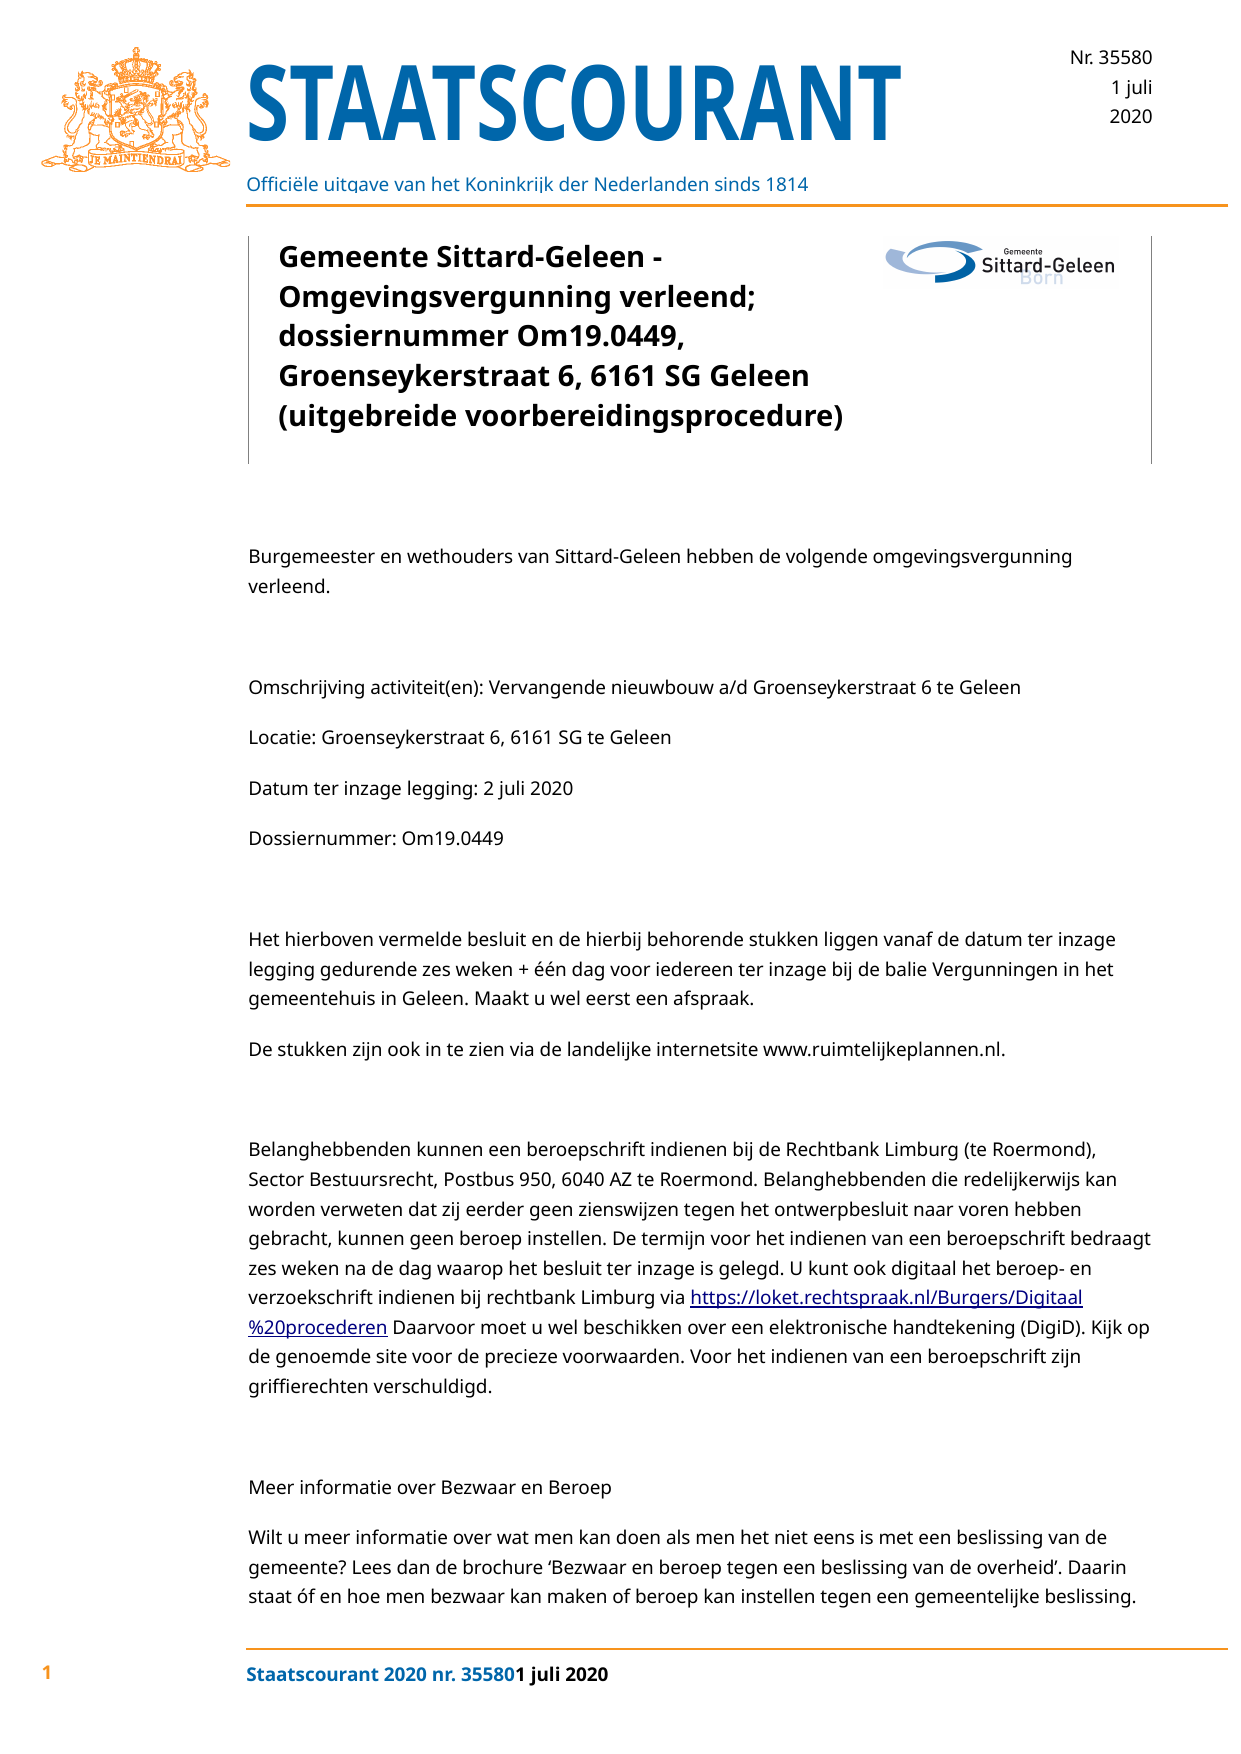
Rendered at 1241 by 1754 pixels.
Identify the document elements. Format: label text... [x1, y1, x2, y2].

picture [882, 236, 1119, 289]
text Datum ter inzage legging: 2 juli 2020 [248, 775, 1152, 801]
text Locatie: Groenseykerstraat 6, 6161 SG te Geleen [248, 724, 1152, 750]
text Omschrijving activiteit(en): Vervangende nieuwbouw a/d Groenseykerstraat 6 te Geleen [248, 674, 1152, 700]
text De stukken zijn ook in te zien via de landelijke internetsite www.ruimtelijkeplannen.nl. [248, 1036, 1152, 1062]
table_header [850, 236, 1151, 464]
text Meer informatie over Bezwaar en Beroep [248, 1474, 1152, 1500]
picture [41, 47, 231, 172]
text Belanghebbenden kunnen een beroepschrift indienen bij de Rechtbank Limburg (te Roermond), Sector Bestuursrecht, Postbus 950, 6040 AZ te Roermond. Belanghebbenden die redelijkerwijs kan worden verweten dat zij eerder geen zienswijzen tegen het ontwerpbesluit naar voren hebben gebracht, kunnen geen beroep instellen. De termijn voor het indienen van een beroepschrift bedraagt zes weken na de dag waarop het besluit ter inzage is gelegd. U kunt ook digitaal het beroep- en verzoekschrift indienen bij rechtbank Limburg via https://loket.rechtspraak.nl/Burgers/Digitaal%20procederen Daarvoor moet u wel beschikken over een elektronische handtekening (DigiD). Kijk op de genoemde site voor de precieze voorwaarden. Voor het indienen van een beroepschrift zijn griffierechten verschuldigd. [248, 1137, 1152, 1399]
text Dossiernummer: Om19.0449 [248, 825, 1152, 851]
table_header Gemeente Sittard-Geleen - Omgevingsvergunning verleend; dossiernummer Om19.0449, Groenseykerstraat 6, 6161 SG Geleen (uitgebreide voorbereidingsprocedure) [249, 236, 850, 464]
text Wilt u meer informatie over wat men kan doen als men het niet eens is met een beslissing van de gemeente? Lees dan de brochure ‘Bezwaar en beroep tegen een beslissing van de overheid’. Daarin staat óf en hoe men bezwaar kan maken of beroep kan instellen tegen een gemeentelijke beslissing. [248, 1524, 1152, 1609]
text Het hierboven vermelde besluit en de hierbij behorende stukken liggen vanaf de datum ter inzage legging gedurende zes weken + één dag voor iedereen ter inzage bij de balie Vergunningen in het gemeentehuis in Geleen. Maakt u wel eerst een afspraak. [248, 926, 1152, 1011]
text Burgemeester en wethouders van Sittard-Geleen hebben de volgende omgevingsvergunning verleend. [248, 544, 1152, 599]
